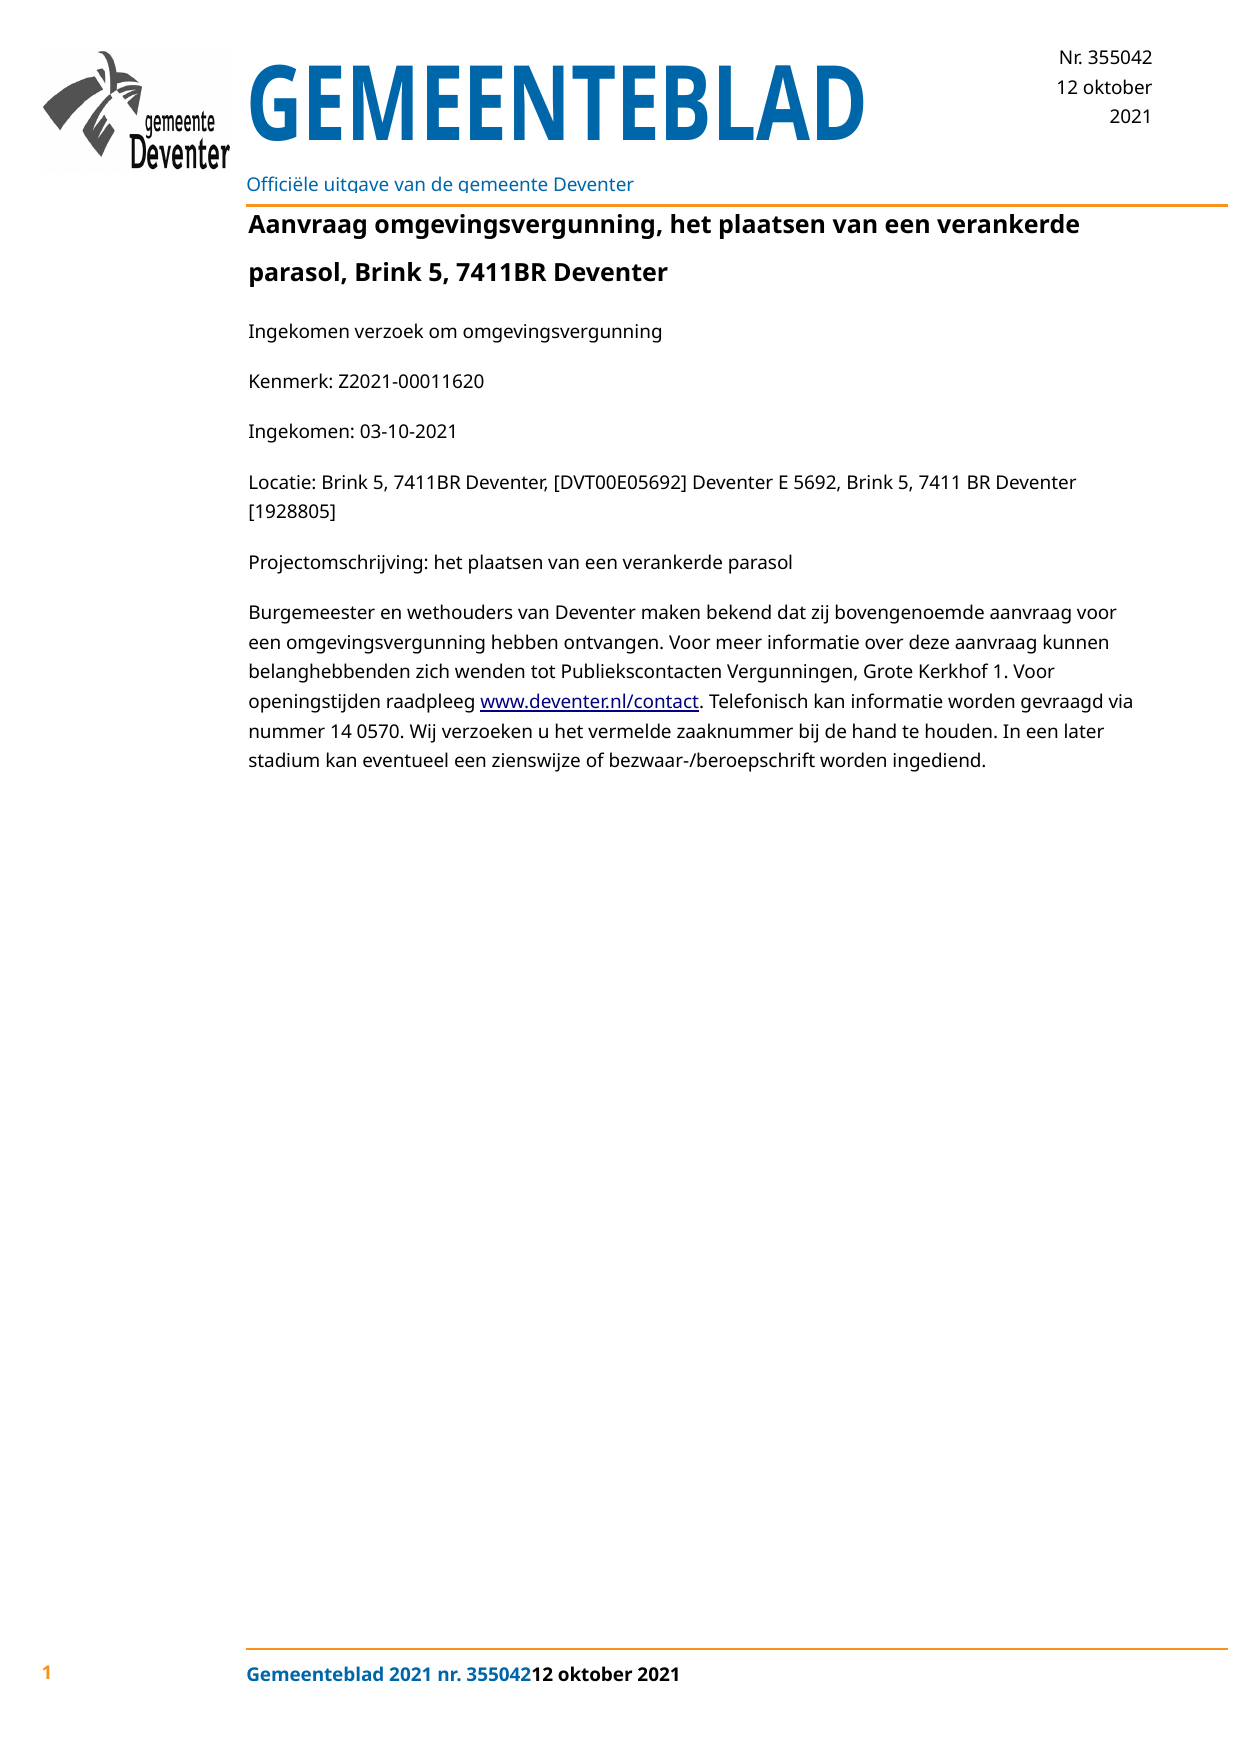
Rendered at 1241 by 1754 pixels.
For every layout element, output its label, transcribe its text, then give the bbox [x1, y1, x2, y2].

text Ingekomen: 03-10-2021 [248, 419, 1152, 444]
text Burgemeester en wethouders van Deventer maken bekend dat zij bovengenoemde aanvraag voor een omgevingsvergunning hebben ontvangen. Voor meer informatie over deze aanvraag kunnen belanghebbenden zich wenden tot Publiekscontacten Vergunningen, Grote Kerkhof 1. Voor openingstijden raadpleeg www.deventer.nl/contact. Telefonisch kan informatie worden gevraagd via nummer 14 0570. Wij verzoeken u het vermelde zaaknummer bij de hand te houden. In een later stadium kan eventueel een zienswijze of bezwaar-/beroepschrift worden ingediend. [248, 599, 1152, 773]
text Locatie: Brink 5, 7411BR Deventer, [DVT00E05692] Deventer E 5692, Brink 5, 7411 BR Deventer [1928805] [248, 469, 1152, 524]
text Projectomschrijving: het plaatsen van een verankerde parasol [248, 549, 1152, 575]
text Kenmerk: Z2021-00011620 [248, 368, 1152, 394]
text Ingekomen verzoek om omgevingsvergunning [248, 318, 1152, 344]
text Aanvraag omgevingsvergunning, het plaatsen van een verankerde parasol, Brink 5, 7411BR Deventer [248, 207, 1152, 288]
picture [41, 47, 231, 172]
